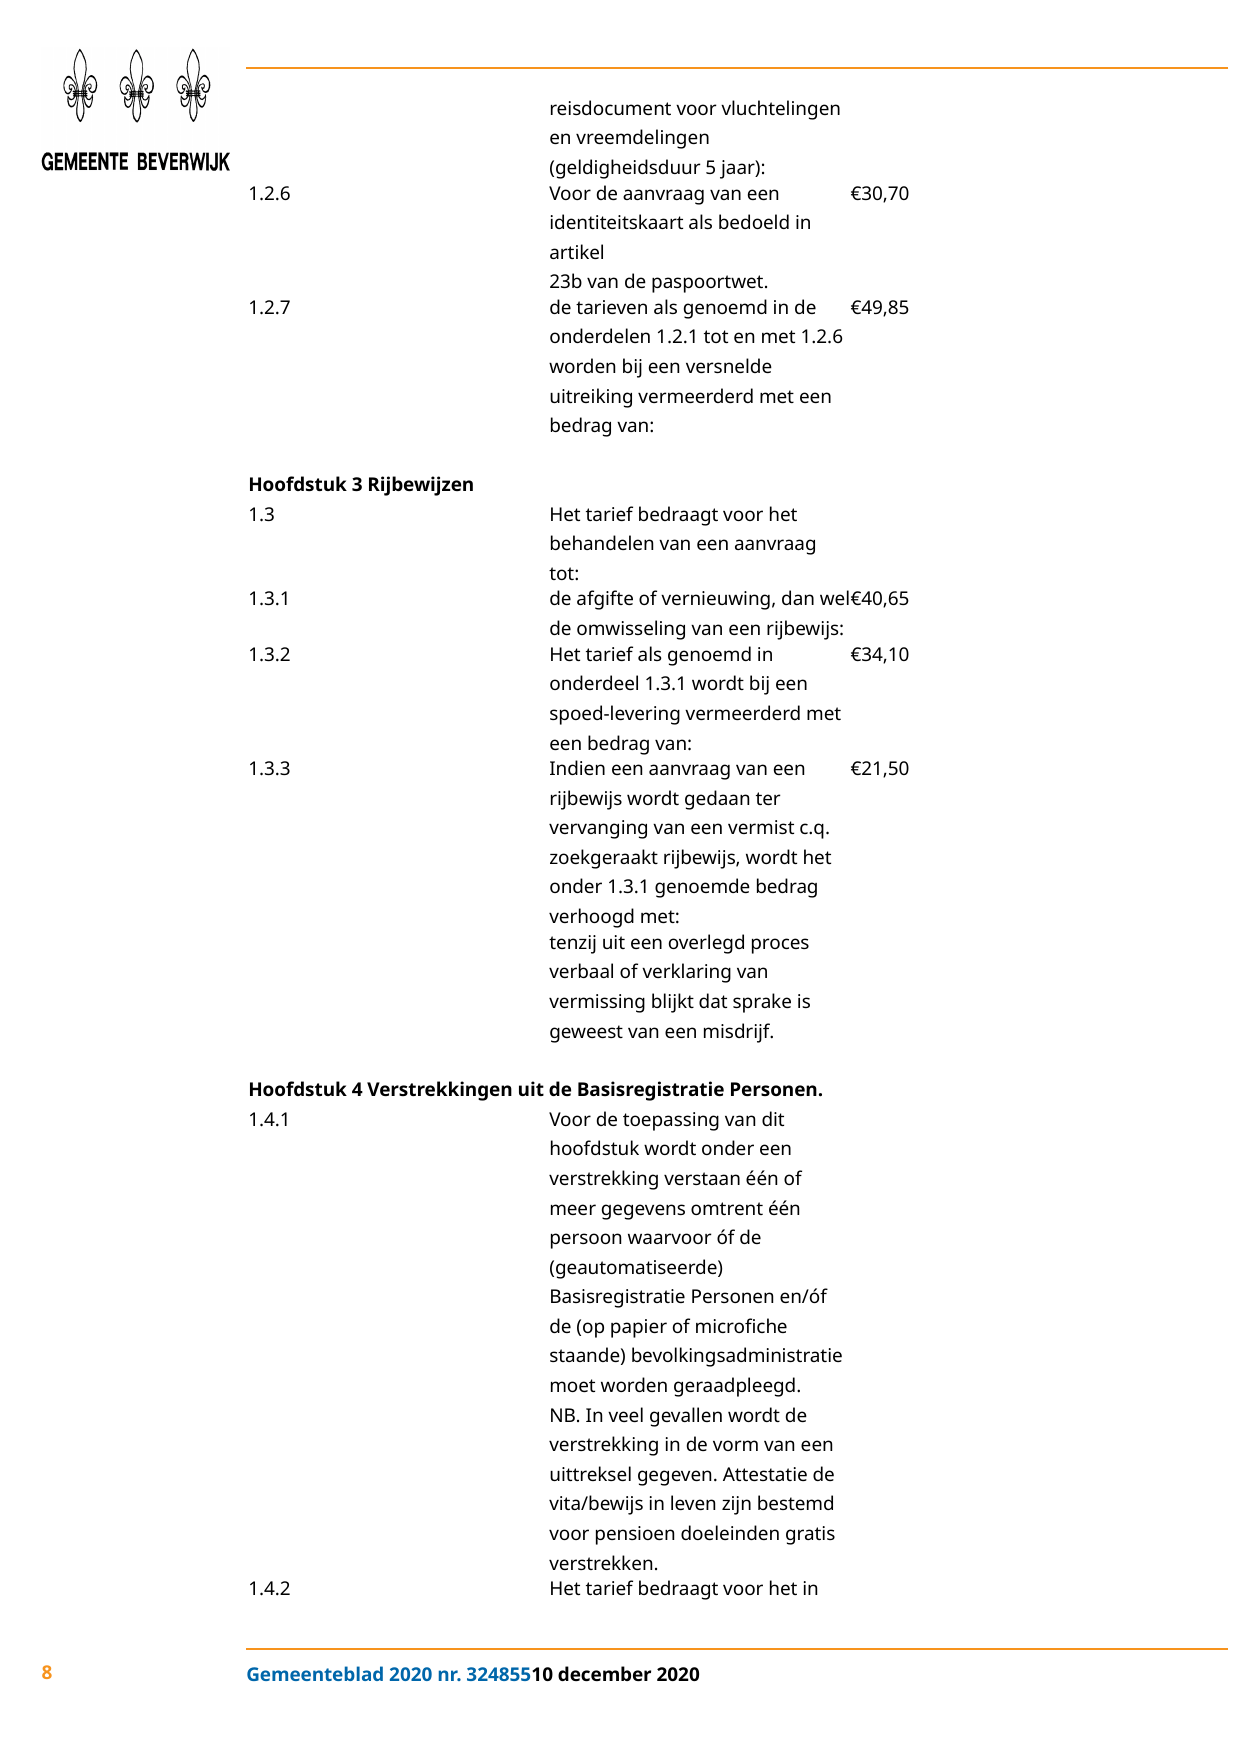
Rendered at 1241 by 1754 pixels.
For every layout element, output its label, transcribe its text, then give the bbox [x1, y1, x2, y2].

table_cell 1.2.6 [248, 180, 549, 294]
table_cell €30,70 [850, 180, 1152, 294]
table_cell de afgifte of vernieuwing, dan wel de omwisseling van een rijbewijs: [549, 586, 850, 641]
table_cell [850, 95, 1152, 180]
table_cell 1.2.7 [248, 294, 549, 438]
table_header [850, 501, 1152, 586]
table_cell €49,85 [850, 294, 1152, 438]
table_header Voor de toepassing van dit hoofdstuk wordt onder een verstrekking verstaan één of meer gegevens omtrent één persoon waarvoor óf de (geautomatiseerde) Basisregistratie Personen en/óf de (op papier of microfiche staande) bevolkingsadministratie moet worden geraadpleegd. NB. In veel gevallen wordt de verstrekking in de vorm van een uittreksel gegeven. Attestatie de vita/bewijs in leven zijn bestemd voor pensioen doeleinden gratis verstrekken. [549, 1106, 850, 1576]
table_cell 1.4.2 [248, 1576, 549, 1601]
table_cell €40,65 [850, 586, 1152, 641]
table_cell 1.3.2 [248, 641, 549, 755]
table_cell de tarieven als genoemd in de onderdelen 1.2.1 tot en met 1.2.6 worden bij een versnelde uitreiking vermeerderd met een bedrag van: [549, 294, 850, 438]
table_cell reisdocument voor vluchtelingen en vreemdelingen (geldigheidsduur 5 jaar): [549, 95, 850, 180]
table_header 1.4.1 [248, 1106, 549, 1576]
table_cell tenzij uit een overlegd proces verbaal of verklaring van vermissing blijkt dat sprake is geweest van een misdrijf. [549, 929, 850, 1043]
table_cell €21,50 [850, 755, 1152, 929]
table_header [850, 1106, 1152, 1576]
table_cell [248, 929, 549, 1043]
text Hoofdstuk 4 Verstrekkingen uit de Basisregistratie Personen. [248, 1076, 1152, 1102]
table_cell [850, 929, 1152, 1043]
table_header 1.3 [248, 501, 549, 586]
table_cell [248, 95, 549, 180]
table_cell Het tarief bedraagt voor het in [549, 1576, 850, 1601]
table_cell €34,10 [850, 641, 1152, 755]
text Hoofdstuk 3 Rijbewijzen [248, 471, 1152, 497]
picture [41, 47, 231, 172]
table_header Het tarief bedraagt voor het behandelen van een aanvraag tot: [549, 501, 850, 586]
table_cell Het tarief als genoemd in onderdeel 1.3.1 wordt bij een spoed-levering vermeerderd met een bedrag van: [549, 641, 850, 755]
table_cell Voor de aanvraag van een identiteitskaart als bedoeld in artikel 23b van de paspoortwet. [549, 180, 850, 294]
table_cell 1.3.1 [248, 586, 549, 641]
table_cell [850, 1576, 1152, 1601]
table_cell 1.3.3 [248, 755, 549, 929]
table_cell Indien een aanvraag van een rijbewijs wordt gedaan ter vervanging van een vermist c.q. zoekgeraakt rijbewijs, wordt het onder 1.3.1 genoemde bedrag verhoogd met: [549, 755, 850, 929]
